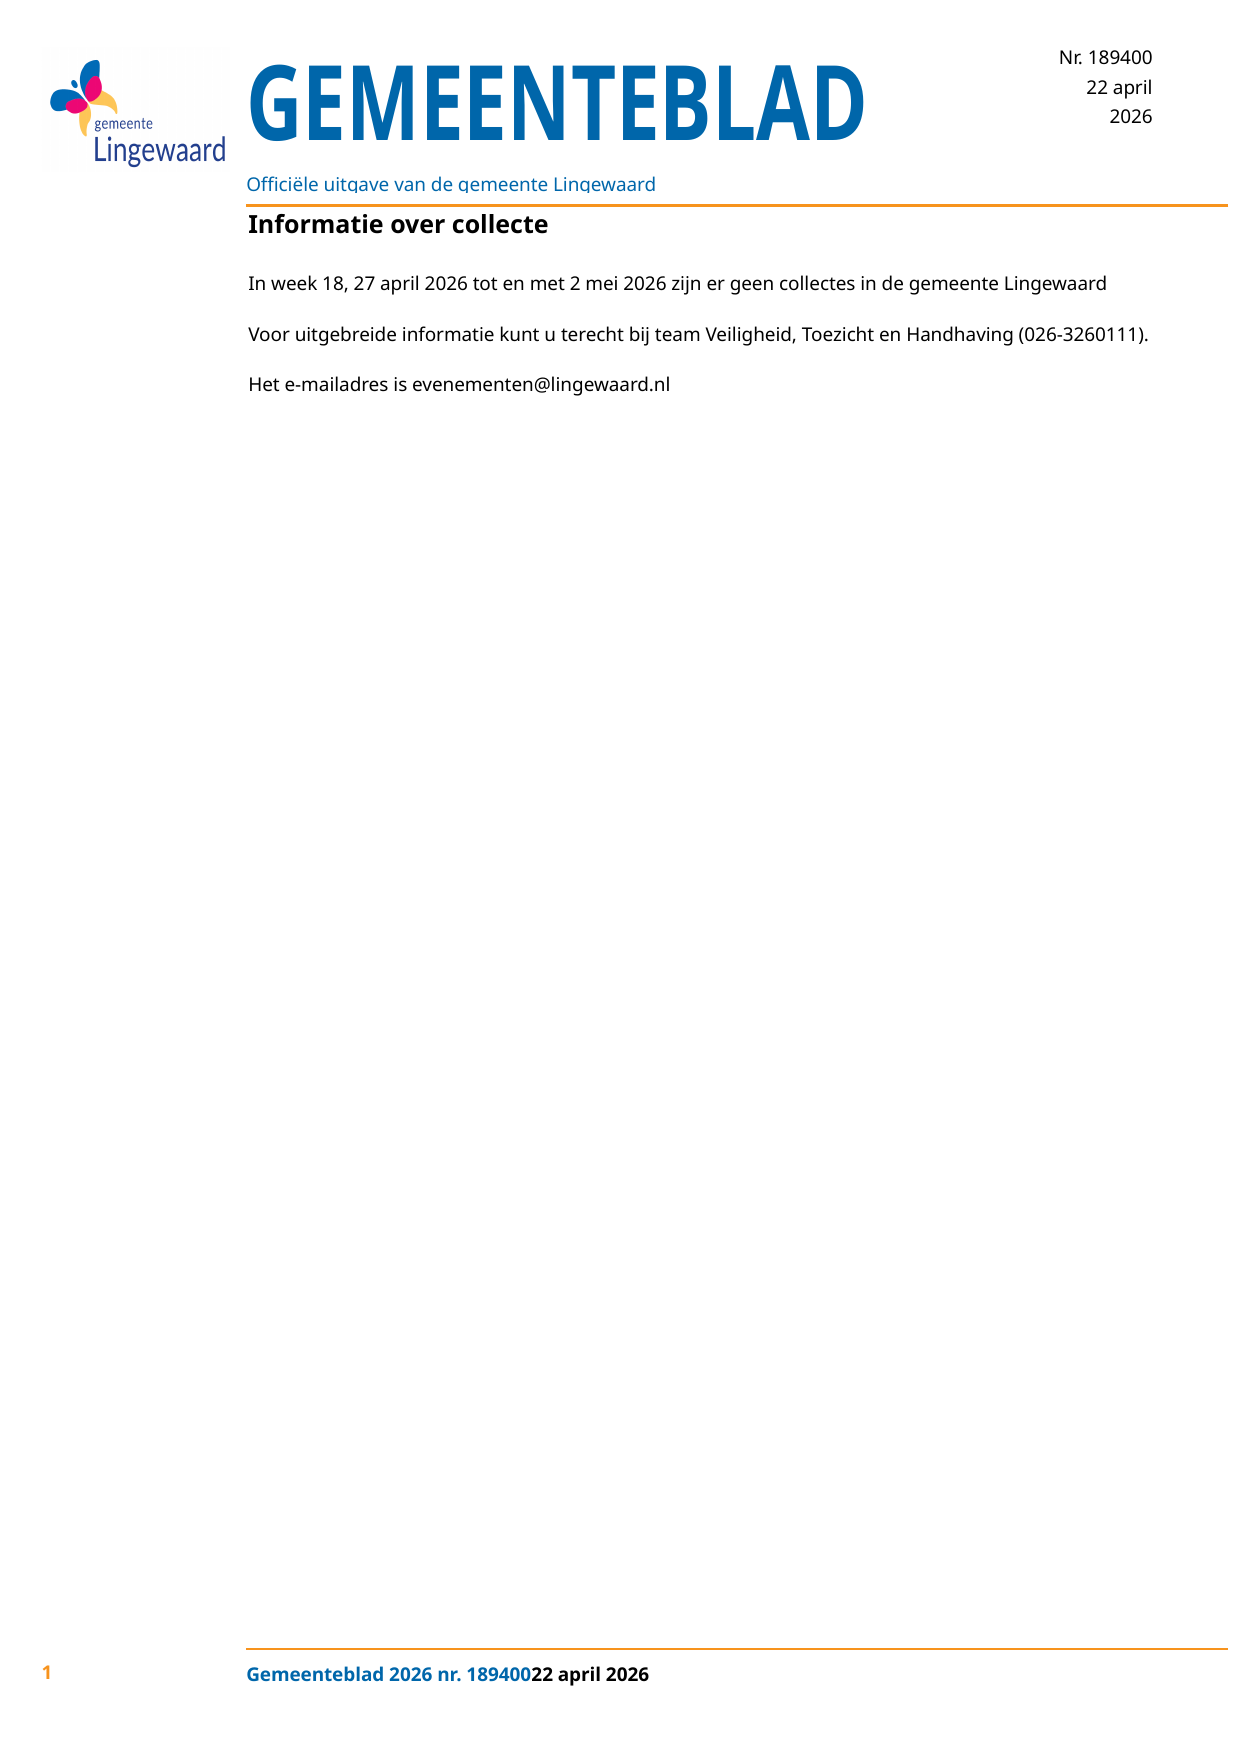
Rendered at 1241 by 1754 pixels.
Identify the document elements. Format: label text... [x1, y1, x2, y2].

text Het e-mailadres is evenementen@lingewaard.nl [248, 371, 1152, 397]
text Informatie over collecte [248, 207, 1152, 241]
text Voor uitgebreide informatie kunt u terecht bij team Veiligheid, Toezicht en Handhaving (026-3260111). [248, 321, 1152, 346]
text In week 18, 27 april 2026 tot en met 2 mei 2026 zijn er geen collectes in de gemeente Lingewaard [248, 270, 1152, 296]
picture [41, 47, 231, 172]
